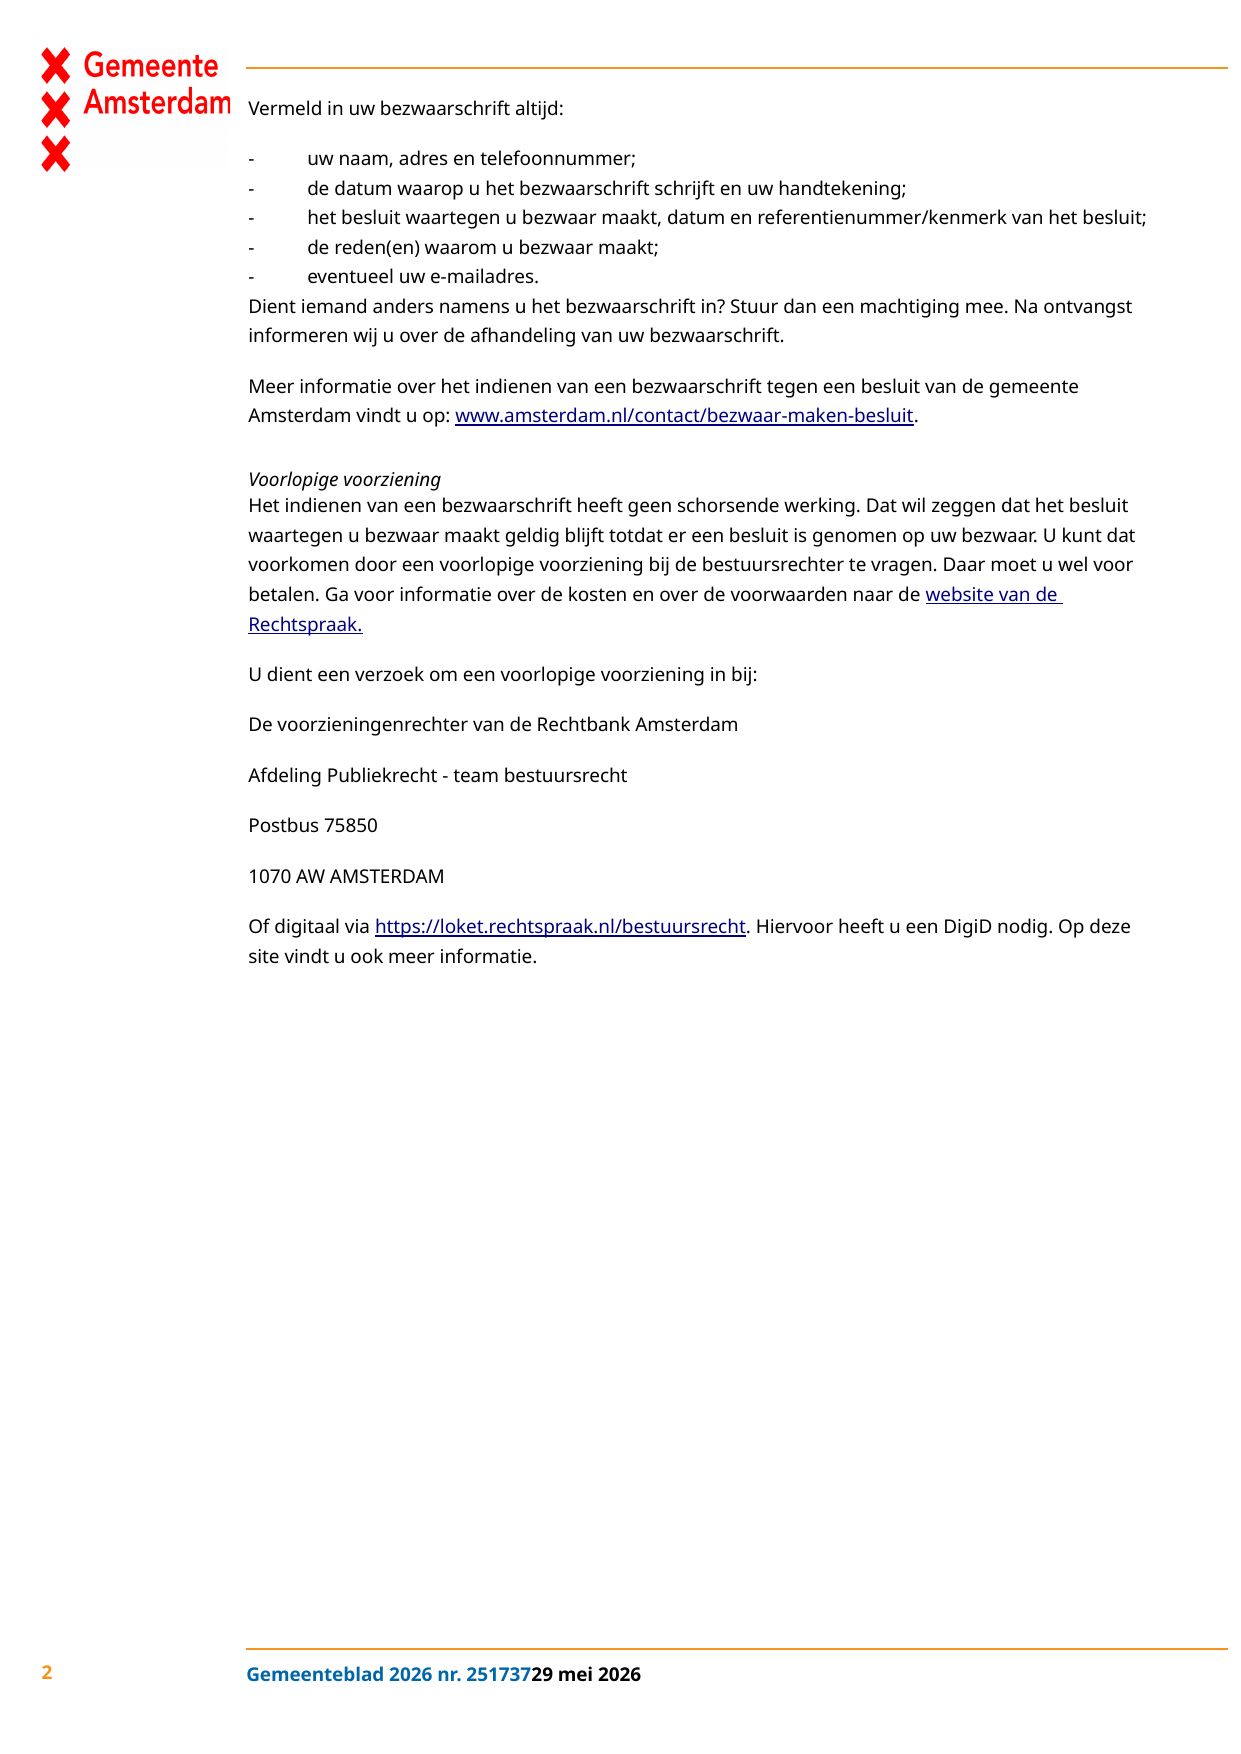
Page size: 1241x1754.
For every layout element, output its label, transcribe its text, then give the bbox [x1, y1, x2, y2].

text U dient een verzoek om een voorlopige voorziening in bij: [248, 661, 1152, 687]
list uw naam, adres en telefoonnummer; [248, 145, 1152, 171]
text Vermeld in uw bezwaarschrift altijd: [248, 95, 1152, 121]
list eventueel uw e-mailadres. [248, 263, 1152, 289]
text 1070 AW AMSTERDAM [248, 863, 1152, 888]
text Het indienen van een bezwaarschrift heeft geen schorsende werking. Dat wil zeggen dat het besluit waartegen u bezwaar maakt geldig blijft totdat er een besluit is genomen op uw bezwaar. U kunt dat voorkomen door een voorlopige voorziening bij de bestuursrechter te vragen. Daar moet u wel voor betalen. Ga voor informatie over de kosten en over de voorwaarden naar de website van de Rechtspraak. [248, 492, 1152, 636]
text Afdeling Publiekrecht - team bestuursrecht [248, 762, 1152, 788]
list het besluit waartegen u bezwaar maakt, datum en referentienummer/kenmerk van het besluit; [248, 204, 1152, 230]
text Of digitaal via https://loket.rechtspraak.nl/bestuursrecht. Hiervoor heeft u een DigiD nodig. Op deze site vindt u ook meer informatie. [248, 913, 1152, 968]
list de reden(en) waarom u bezwaar maakt; [248, 234, 1152, 260]
text Postbus 75850 [248, 812, 1152, 838]
text De voorzieningenrechter van de Rechtbank Amsterdam [248, 712, 1152, 737]
text Voorlopige voorziening [248, 467, 1152, 492]
text Dient iemand anders namens u het bezwaarschrift in? Stuur dan een machtiging mee. Na ontvangst informeren wij u over de afhandeling van uw bezwaarschrift. [248, 293, 1152, 348]
list de datum waarop u het bezwaarschrift schrijft en uw handtekening; [248, 175, 1152, 201]
picture [41, 47, 231, 172]
text Meer informatie over het indienen van een bezwaarschrift tegen een besluit van de gemeente Amsterdam vindt u op: www.amsterdam.nl/contact/bezwaar-maken-besluit. [248, 373, 1152, 428]
